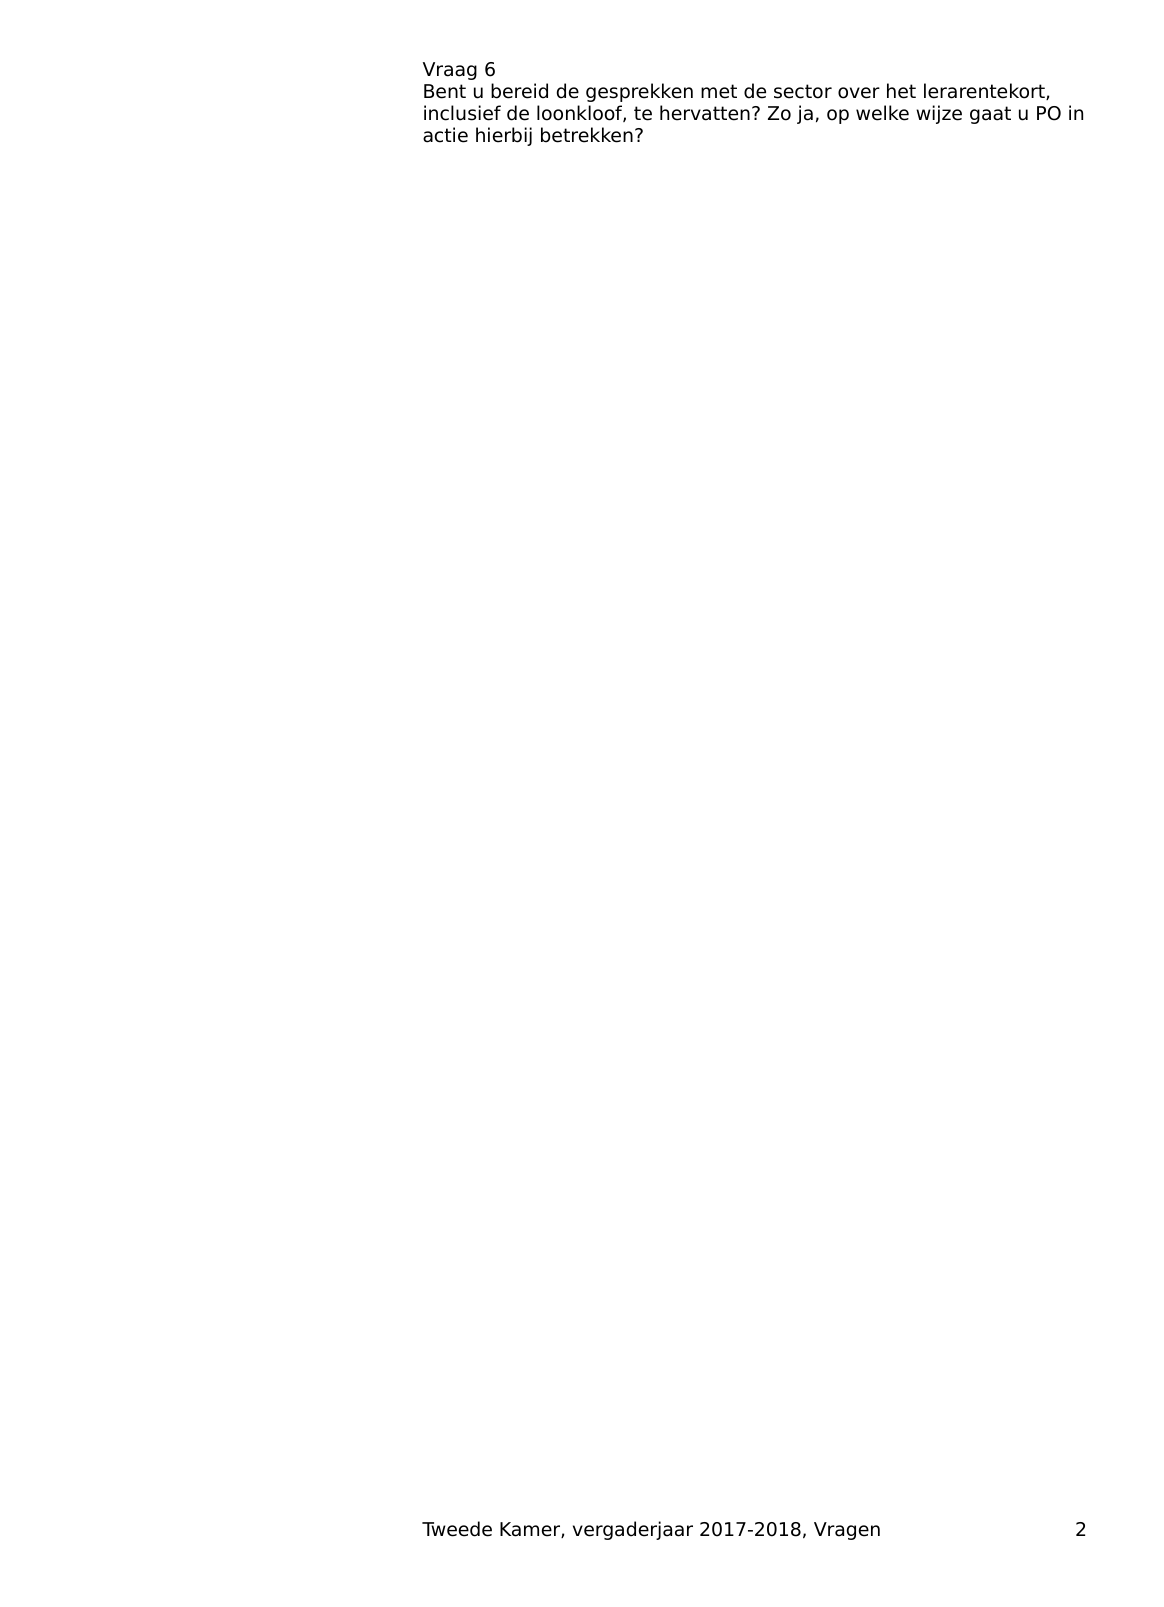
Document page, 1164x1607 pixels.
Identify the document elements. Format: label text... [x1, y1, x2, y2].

text Vraag 6 [422, 59, 1087, 81]
text Bent u bereid de gesprekken met de sector over het lerarentekort, inclusief de loonkloof, te hervatten? Zo ja, op welke wijze gaat u PO in actie hierbij betrekken? [422, 81, 1087, 147]
